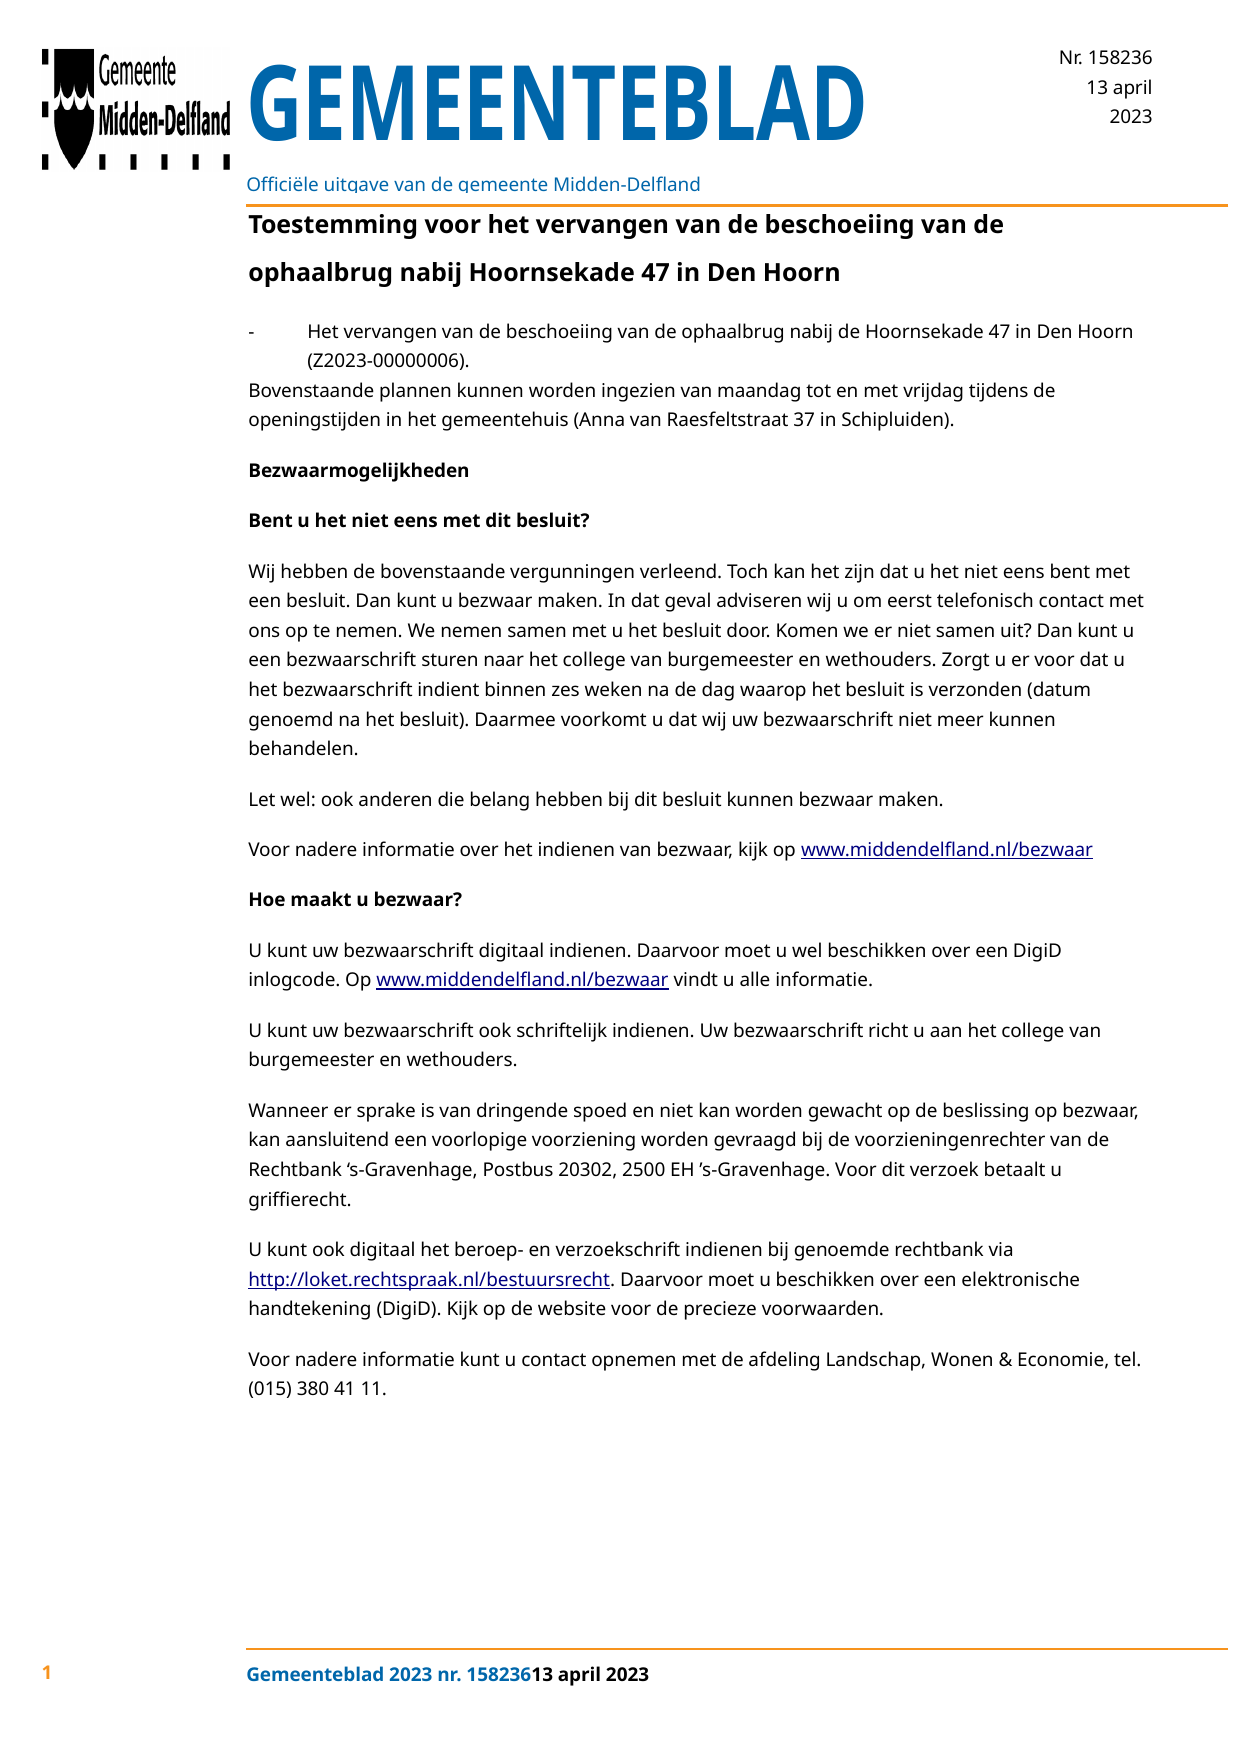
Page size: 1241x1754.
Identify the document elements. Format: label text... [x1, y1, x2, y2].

text Let wel: ook anderen die belang hebben bij dit besluit kunnen bezwaar maken. [248, 786, 1152, 812]
picture [41, 47, 231, 172]
text U kunt uw bezwaarschrift ook schriftelijk indienen. Uw bezwaarschrift richt u aan het college van burgemeester en wethouders. [248, 1017, 1152, 1072]
text U kunt uw bezwaarschrift digitaal indienen. Daarvoor moet u wel beschikken over een DigiD inlogcode. Op www.middendelfland.nl/bezwaar vindt u alle informatie. [248, 937, 1152, 992]
text Bezwaarmogelijkheden [248, 457, 1152, 483]
list Het vervangen van de beschoeiing van de ophaalbrug nabij de Hoornsekade 47 in Den Hoorn (Z2023-00000006). [248, 318, 1152, 373]
text Voor nadere informatie over het indienen van bezwaar, kijk op www.middendelfland.nl/bezwaar [248, 836, 1152, 862]
text Bovenstaande plannen kunnen worden ingezien van maandag tot en met vrijdag tijdens de openingstijden in het gemeentehuis (Anna van Raesfeltstraat 37 in Schipluiden). [248, 377, 1152, 432]
text Toestemming voor het vervangen van de beschoeiing van de ophaalbrug nabij Hoornsekade 47 in Den Hoorn [248, 207, 1152, 288]
text Bent u het niet eens met dit besluit? [248, 507, 1152, 533]
text Wanneer er sprake is van dringende spoed en niet kan worden gewacht op de beslissing op bezwaar, kan aansluitend een voorlopige voorziening worden gevraagd bij de voorzieningenrechter van de Rechtbank ‘s-Gravenhage, Postbus 20302, 2500 EH ’s-Gravenhage. Voor dit verzoek betaalt u griffierecht. [248, 1097, 1152, 1212]
text Wij hebben de bovenstaande vergunningen verleend. Toch kan het zijn dat u het niet eens bent met een besluit. Dan kunt u bezwaar maken. In dat geval adviseren wij u om eerst telefonisch contact met ons op te nemen. We nemen samen met u het besluit door. Komen we er niet samen uit? Dan kunt u een bezwaarschrift sturen naar het college van burgemeester en wethouders. Zorgt u er voor dat u het bezwaarschrift indient binnen zes weken na de dag waarop het besluit is verzonden (datum genoemd na het besluit). Daarmee voorkomt u dat wij uw bezwaarschrift niet meer kunnen behandelen. [248, 558, 1152, 761]
text U kunt ook digitaal het beroep- en verzoekschrift indienen bij genoemde rechtbank via http://loket.rechtspraak.nl/bestuursrecht. Daarvoor moet u beschikken over een elektronische handtekening (DigiD). Kijk op de website voor de precieze voorwaarden. [248, 1236, 1152, 1321]
text Voor nadere informatie kunt u contact opnemen met de afdeling Landschap, Wonen & Economie, tel. (015) 380 41 11. [248, 1346, 1152, 1401]
text Hoe maakt u bezwaar? [248, 887, 1152, 912]
